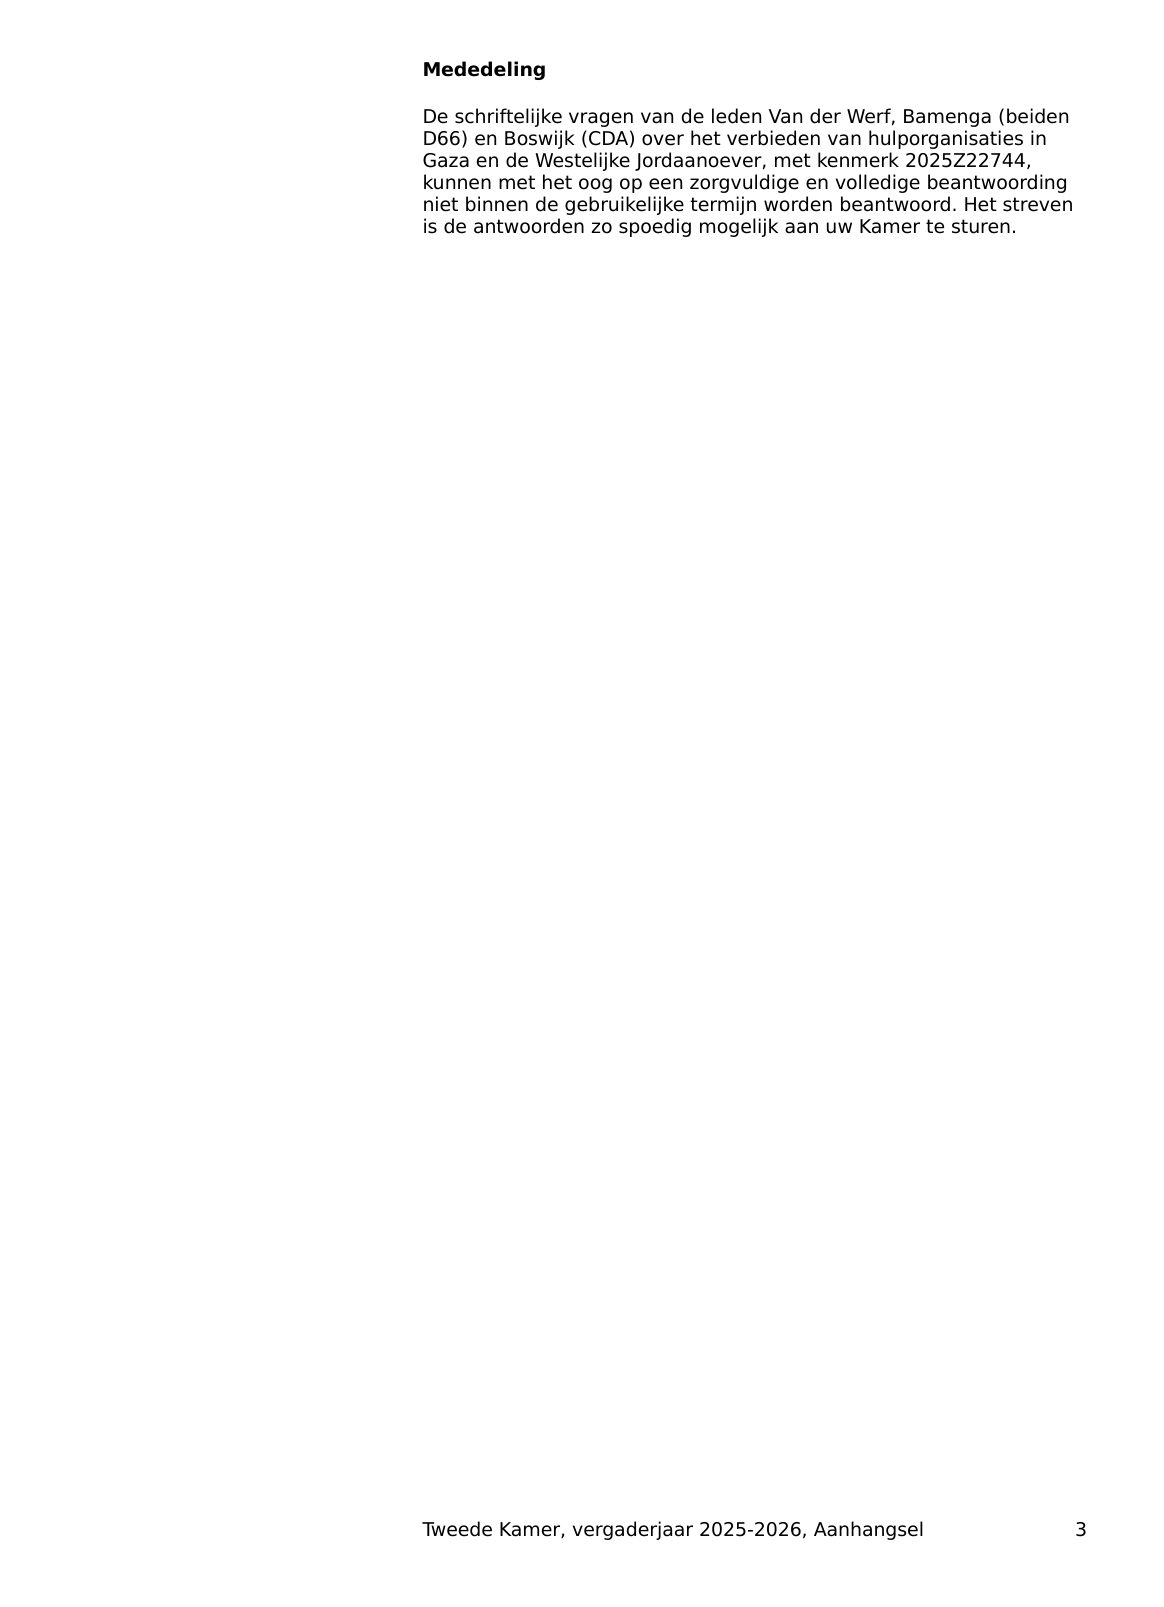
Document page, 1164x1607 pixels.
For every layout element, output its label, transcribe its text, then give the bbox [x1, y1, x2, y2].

subtitle Mededeling [422, 59, 1087, 81]
text De schriftelijke vragen van de leden Van der Werf, Bamenga (beiden D66) en Boswijk (CDA) over het verbieden van hulporganisaties in Gaza en de Westelijke Jordaanoever, met kenmerk 2025Z22744, kunnen met het oog op een zorgvuldige en volledige beantwoording niet binnen de gebruikelijke termijn worden beantwoord. Het streven is de antwoorden zo spoedig mogelijk aan uw Kamer te sturen. [422, 106, 1087, 238]
